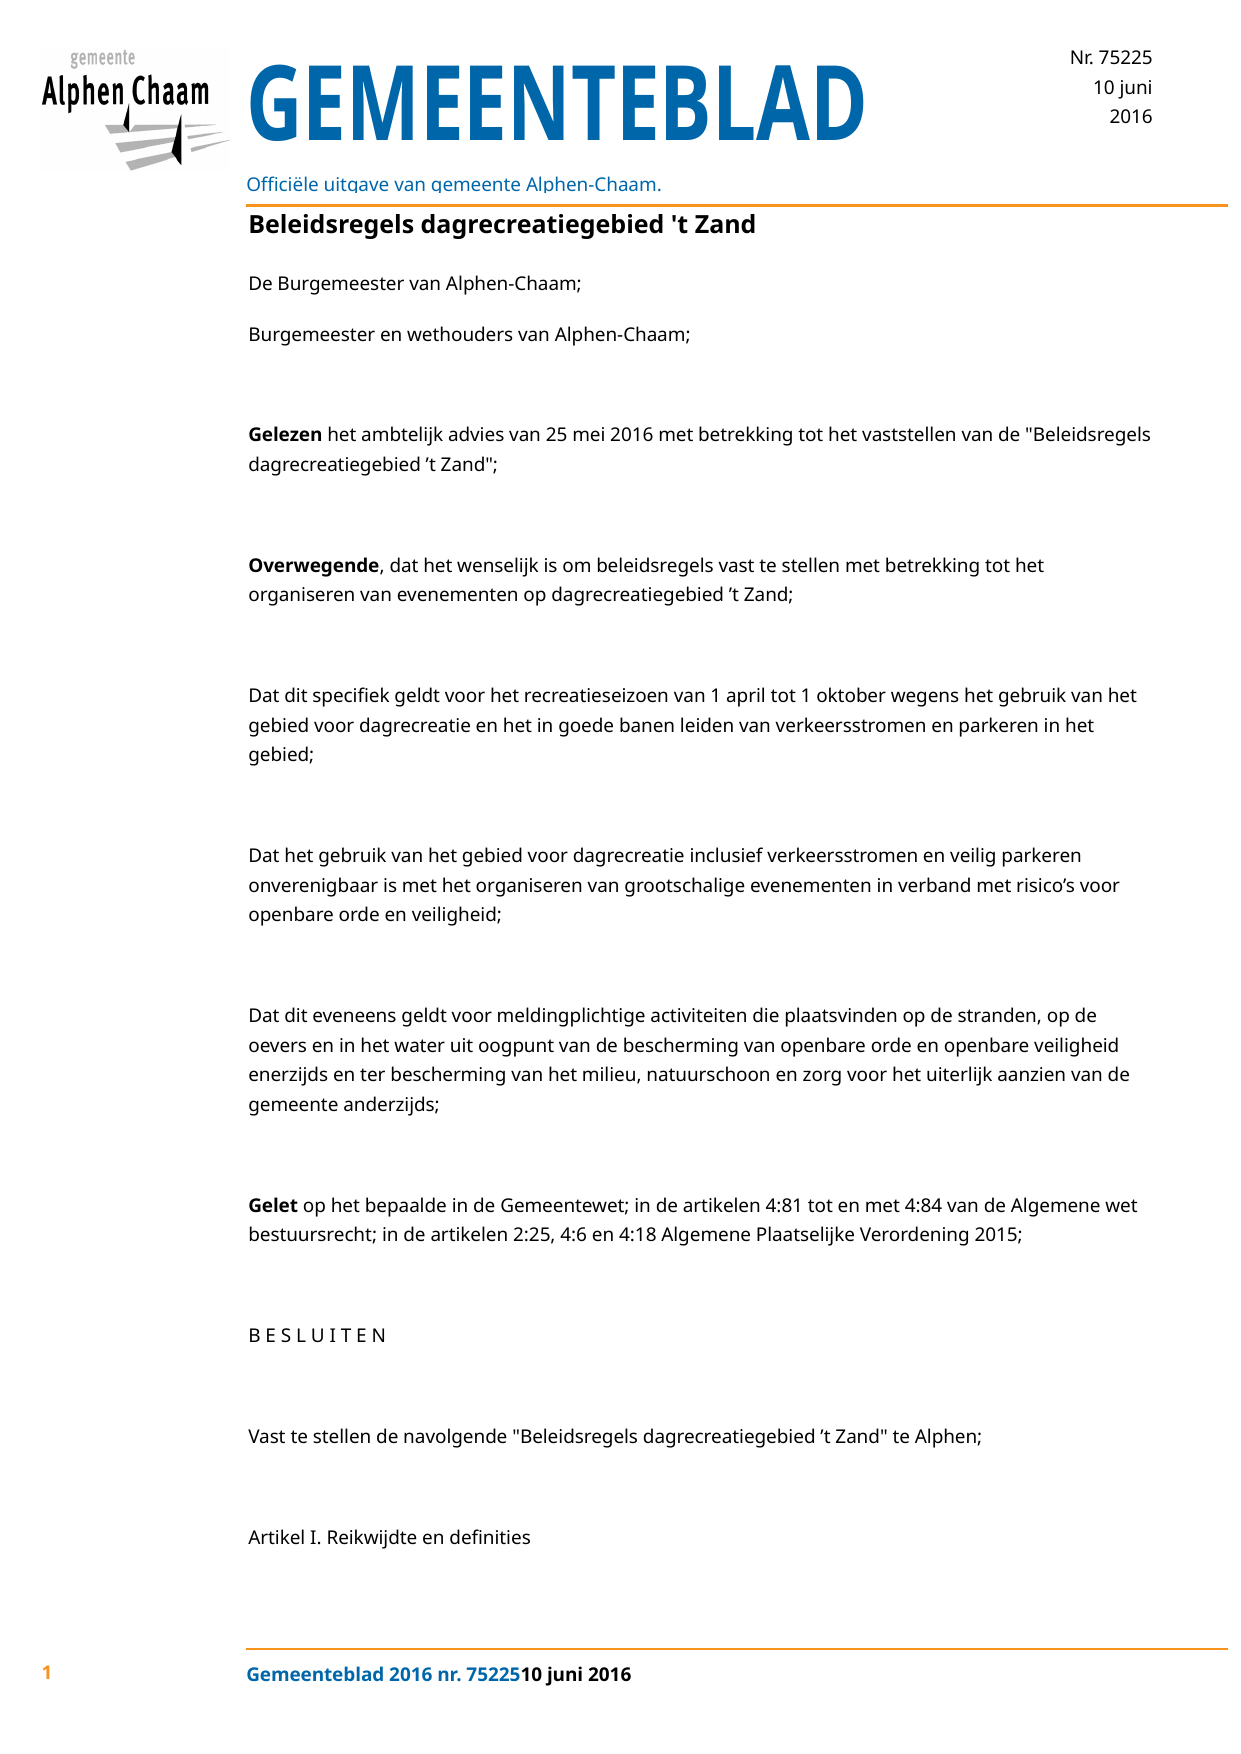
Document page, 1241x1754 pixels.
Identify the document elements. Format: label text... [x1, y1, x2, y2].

text De Burgemeester van Alphen-Chaam; [248, 270, 1152, 296]
text Beleidsregels dagrecreatiegebied 't Zand [248, 207, 1152, 241]
text Artikel I. Reikwijdte en definities [248, 1524, 1152, 1550]
text Dat het gebruik van het gebied voor dagrecreatie inclusief verkeersstromen en veilig parkeren onverenigbaar is met het organiseren van grootschalige evenementen in verband met risico’s voor openbare orde en veiligheid; [248, 842, 1152, 927]
text Gelet op het bepaalde in de Gemeentewet; in de artikelen 4:81 tot en met 4:84 van de Algemene wet bestuursrecht; in de artikelen 2:25, 4:6 en 4:18 Algemene Plaatselijke Verordening 2015; [248, 1192, 1152, 1247]
text Vast te stellen de navolgende "Beleidsregels dagrecreatiegebied ’t Zand" te Alphen; [248, 1423, 1152, 1449]
text Gelezen het ambtelijk advies van 25 mei 2016 met betrekking tot het vaststellen van de "Beleidsregels dagrecreatiegebied ’t Zand"; [248, 422, 1152, 477]
text Dat dit eveneens geldt voor meldingplichtige activiteiten die plaatsvinden op de stranden, op de oevers en in het water uit oogpunt van de bescherming van openbare orde en openbare veiligheid enerzijds en ter bescherming van het milieu, natuurschoon en zorg voor het uiterlijk aanzien van de gemeente anderzijds; [248, 1002, 1152, 1117]
text B E S L U I T E N [248, 1322, 1152, 1348]
text Overwegende, dat het wenselijk is om beleidsregels vast te stellen met betrekking tot het organiseren van evenementen op dagrecreatiegebied ’t Zand; [248, 552, 1152, 607]
picture [41, 47, 231, 172]
text Burgemeester en wethouders van Alphen-Chaam; [248, 321, 1152, 346]
text Dat dit specifiek geldt voor het recreatieseizoen van 1 april tot 1 oktober wegens het gebruik van het gebied voor dagrecreatie en het in goede banen leiden van verkeersstromen en parkeren in het gebied; [248, 682, 1152, 767]
